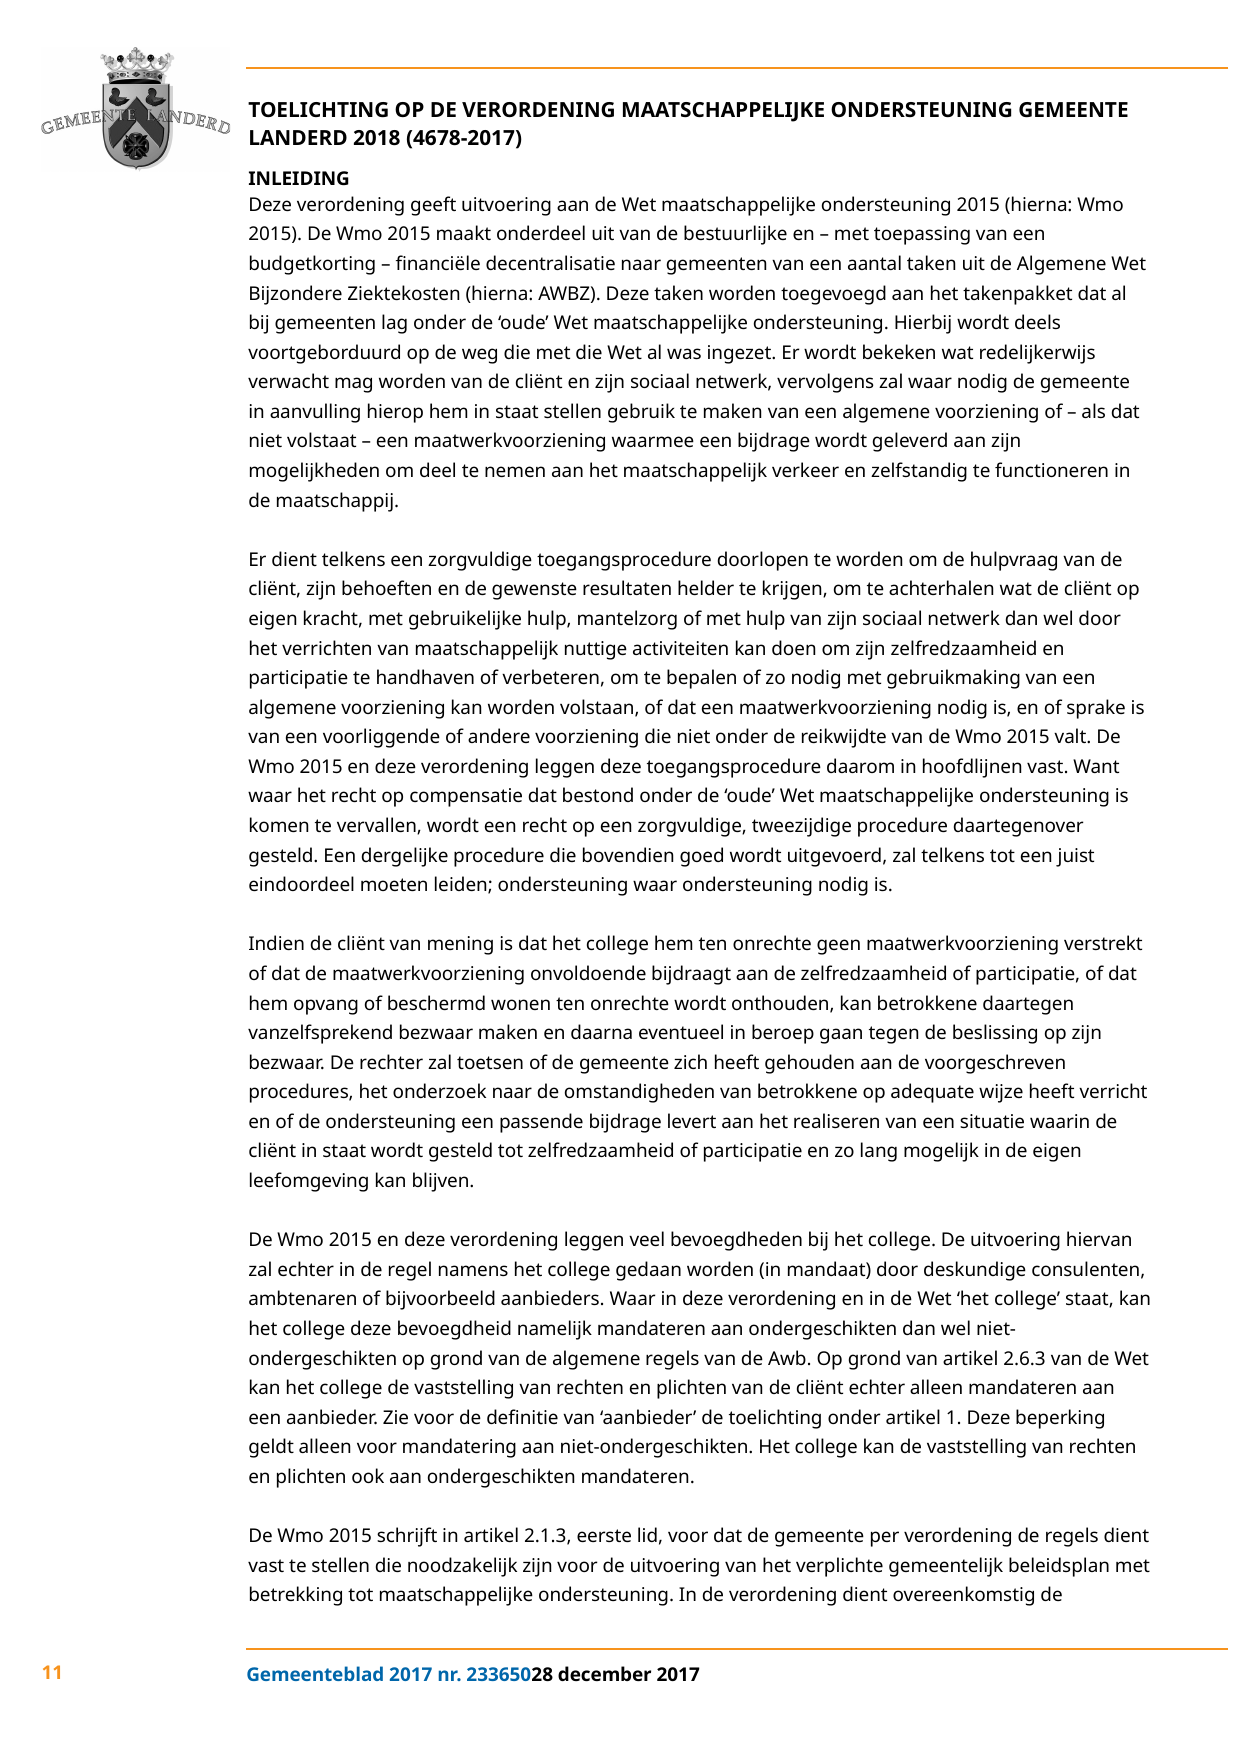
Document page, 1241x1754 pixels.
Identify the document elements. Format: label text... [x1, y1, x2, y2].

text Deze verordening geeft uitvoering aan de Wet maatschappelijke ondersteuning 2015 (hierna: Wmo 2015). De Wmo 2015 maakt onderdeel uit van de bestuurlijke en – met toepassing van een budgetkorting – financiële decentralisatie naar gemeenten van een aantal taken uit de Algemene Wet Bijzondere Ziektekosten (hierna: AWBZ). Deze taken worden toegevoegd aan het takenpakket dat al bij gemeenten lag onder de ‘oude’ Wet maatschappelijke ondersteuning. Hierbij wordt deels voortgeborduurd op de weg die met die Wet al was ingezet. Er wordt bekeken wat redelijkerwijs verwacht mag worden van de cliënt en zijn sociaal netwerk, vervolgens zal waar nodig de gemeente in aanvulling hierop hem in staat stellen gebruik te maken van een algemene voorziening of – als dat niet volstaat – een maatwerkvoorziening waarmee een bijdrage wordt geleverd aan zijn mogelijkheden om deel te nemen aan het maatschappelijk verkeer en zelfstandig te functioneren in de maatschappij. [248, 191, 1152, 513]
text TOELICHTING OP DE VERORDENING MAATSCHAPPELIJKE ONDERSTEUNING GEMEENTE LANDERD 2018 (4678-2017) [248, 95, 1152, 152]
picture [41, 47, 231, 172]
text De Wmo 2015 schrijft in artikel 2.1.3, eerste lid, voor dat de gemeente per verordening de regels dient vast te stellen die noodzakelijk zijn voor de uitvoering van het verplichte gemeentelijk beleidsplan met betrekking tot maatschappelijke ondersteuning. In de verordening dient overeenkomstig de [248, 1522, 1152, 1607]
text Er dient telkens een zorgvuldige toegangsprocedure doorlopen te worden om de hulpvraag van de cliënt, zijn behoeften en de gewenste resultaten helder te krijgen, om te achterhalen wat de cliënt op eigen kracht, met gebruikelijke hulp, mantelzorg of met hulp van zijn sociaal netwerk dan wel door het verrichten van maatschappelijk nuttige activiteiten kan doen om zijn zelfredzaamheid en participatie te handhaven of verbeteren, om te bepalen of zo nodig met gebruikmaking van een algemene voorziening kan worden volstaan, of dat een maatwerkvoorziening nodig is, en of sprake is van een voorliggende of andere voorziening die niet onder de reikwijdte van de Wmo 2015 valt. De Wmo 2015 en deze verordening leggen deze toegangsprocedure daarom in hoofdlijnen vast. Want waar het recht op compensatie dat bestond onder de ‘oude’ Wet maatschappelijke ondersteuning is komen te vervallen, wordt een recht op een zorgvuldige, tweezijdige procedure daartegenover gesteld. Een dergelijke procedure die bovendien goed wordt uitgevoerd, zal telkens tot een juist eindoordeel moeten leiden; ondersteuning waar ondersteuning nodig is. [248, 546, 1152, 897]
text Indien de cliënt van mening is dat het college hem ten onrechte geen maatwerkvoorziening verstrekt of dat de maatwerkvoorziening onvoldoende bijdraagt aan de zelfredzaamheid of participatie, of dat hem opvang of beschermd wonen ten onrechte wordt onthouden, kan betrokkene daartegen vanzelfsprekend bezwaar maken en daarna eventueel in beroep gaan tegen de beslissing op zijn bezwaar. De rechter zal toetsen of de gemeente zich heeft gehouden aan de voorgeschreven procedures, het onderzoek naar de omstandigheden van betrokkene op adequate wijze heeft verricht en of de ondersteuning een passende bijdrage levert aan het realiseren van een situatie waarin de cliënt in staat wordt gesteld tot zelfredzaamheid of participatie en zo lang mogelijk in de eigen leefomgeving kan blijven. [248, 931, 1152, 1193]
text INLEIDING [248, 165, 1152, 191]
text De Wmo 2015 en deze verordening leggen veel bevoegdheden bij het college. De uitvoering hiervan zal echter in de regel namens het college gedaan worden (in mandaat) door deskundige consulenten, ambtenaren of bijvoorbeeld aanbieders. Waar in deze verordening en in de Wet ‘het college’ staat, kan het college deze bevoegdheid namelijk mandateren aan ondergeschikten dan wel niet-ondergeschikten op grond van de algemene regels van de Awb. Op grond van artikel 2.6.3 van de Wet kan het college de vaststelling van rechten en plichten van de cliënt echter alleen mandateren aan een aanbieder. Zie voor de definitie van ‘aanbieder’ de toelichting onder artikel 1. Deze beperking geldt alleen voor mandatering aan niet-ondergeschikten. Het college kan de vaststelling van rechten en plichten ook aan ondergeschikten mandateren. [248, 1226, 1152, 1489]
